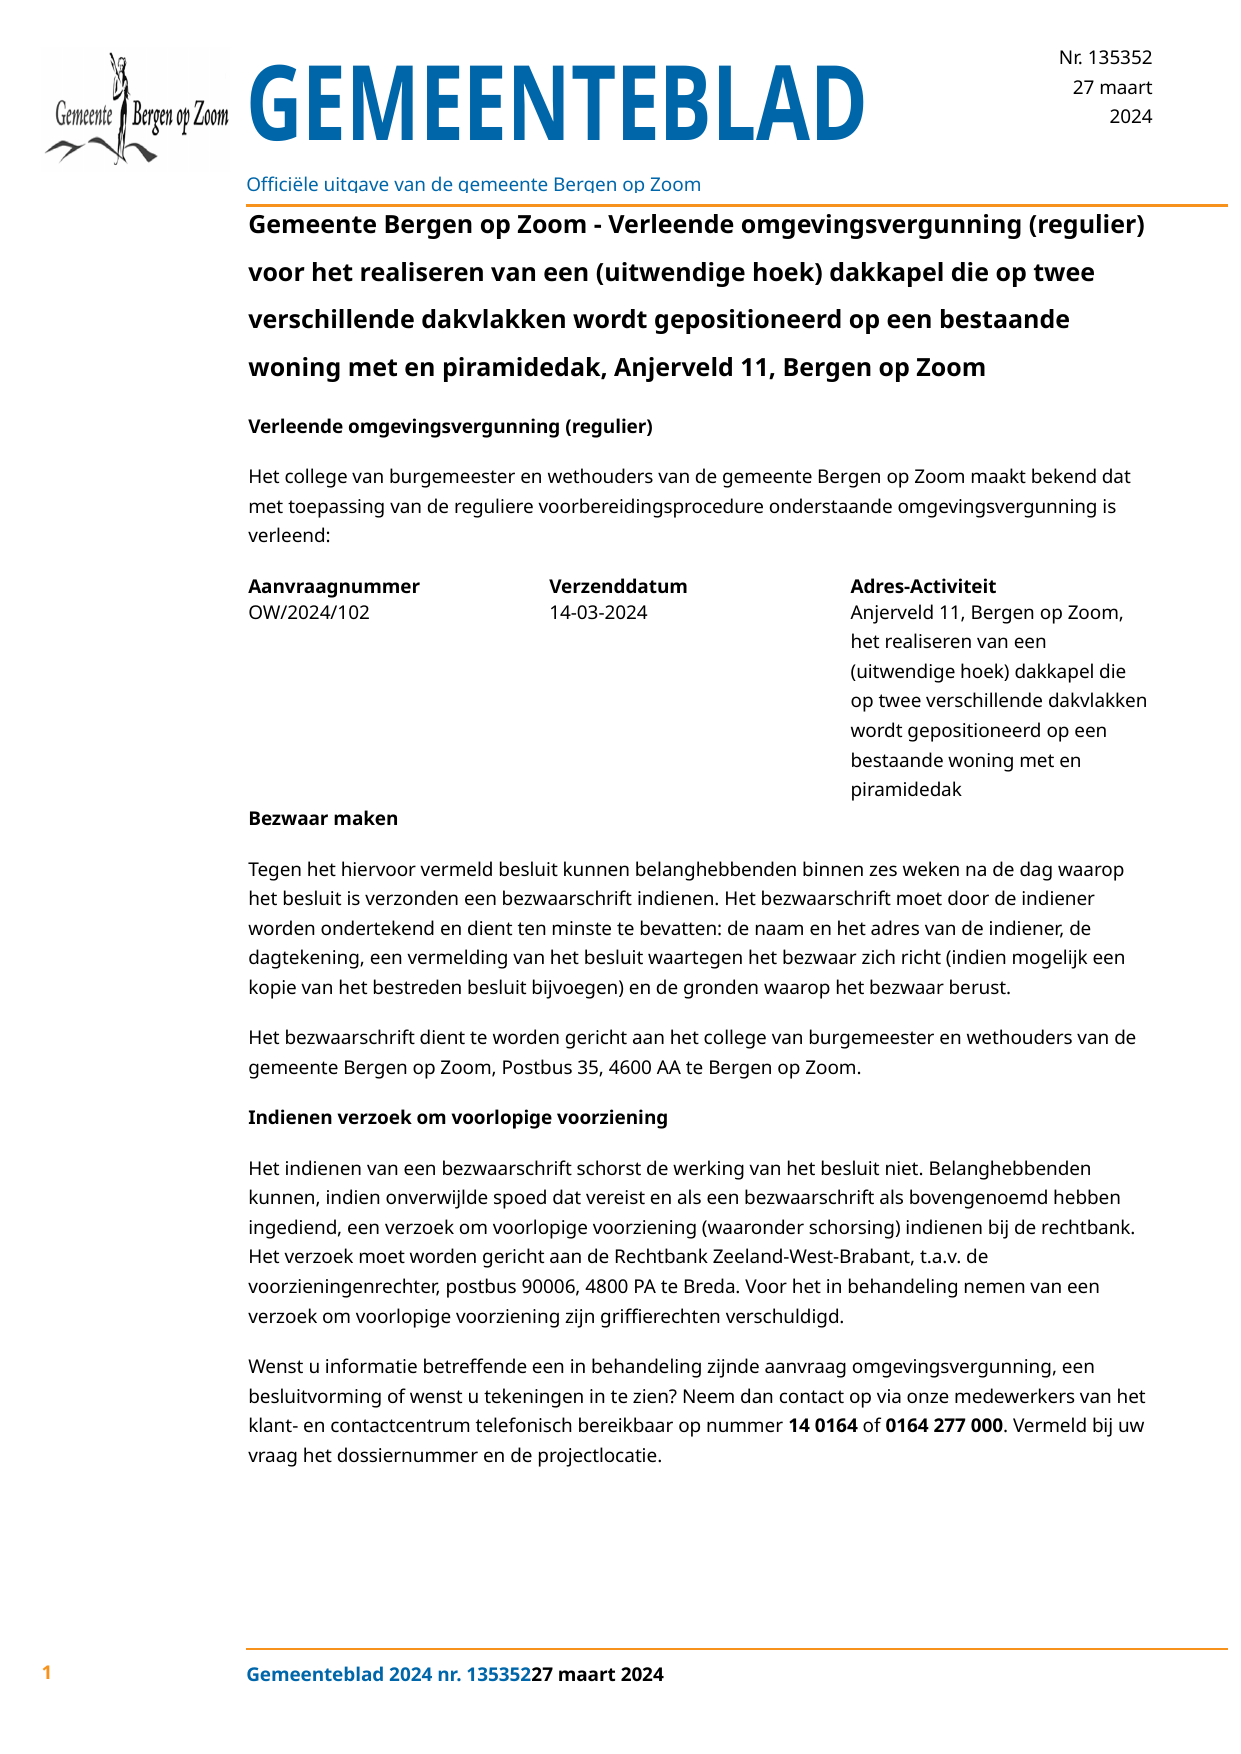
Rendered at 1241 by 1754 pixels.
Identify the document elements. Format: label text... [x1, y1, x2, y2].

table_header Verzenddatum [549, 573, 850, 599]
table_header Aanvraagnummer [248, 573, 549, 599]
text Wenst u informatie betreffende een in behandeling zijnde aanvraag omgevingsvergunning, een besluitvorming of wenst u tekeningen in te zien? Neem dan contact op via onze medewerkers van het klant- en contactcentrum telefonisch bereikbaar op nummer 14 0164 of 0164 277 000. Vermeld bij uw vraag het dossiernummer en de projectlocatie. [248, 1353, 1152, 1468]
text Het indienen van een bezwaarschrift schorst de werking van het besluit niet. Belanghebbenden kunnen, indien onverwijlde spoed dat vereist en als een bezwaarschrift als bovengenoemd hebben ingediend, een verzoek om voorlopige voorziening (waaronder schorsing) indienen bij de rechtbank. Het verzoek moet worden gericht aan de Rechtbank Zeeland-West-Brabant, t.a.v. de voorzieningenrechter, postbus 90006, 4800 PA te Breda. Voor het in behandeling nemen van een verzoek om voorlopige voorziening zijn griffierechten verschuldigd. [248, 1155, 1152, 1329]
picture [41, 47, 231, 172]
text Het bezwaarschrift dient te worden gericht aan het college van burgemeester en wethouders van de gemeente Bergen op Zoom, Postbus 35, 4600 AA te Bergen op Zoom. [248, 1024, 1152, 1080]
text Indienen verzoek om voorlopige voorziening [248, 1104, 1152, 1130]
text Bezwaar maken [248, 805, 1152, 831]
table_cell OW/2024/102 [248, 599, 549, 802]
text Gemeente Bergen op Zoom - Verleende omgevingsvergunning (regulier) voor het realiseren van een (uitwendige hoek) dakkapel die op twee verschillende dakvlakken wordt gepositioneerd op een bestaande woning met en piramidedak, Anjerveld 11, Bergen op Zoom [248, 207, 1152, 384]
table_cell Anjerveld 11, Bergen op Zoom, het realiseren van een (uitwendige hoek) dakkapel die op twee verschillende dakvlakken wordt gepositioneerd op een bestaande woning met en piramidedak [850, 599, 1152, 802]
table_cell 14-03-2024 [549, 599, 850, 802]
text Verleende omgevingsvergunning (regulier) [248, 413, 1152, 439]
table_header Adres-Activiteit [850, 573, 1152, 599]
text Tegen het hiervoor vermeld besluit kunnen belanghebbenden binnen zes weken na de dag waarop het besluit is verzonden een bezwaarschrift indienen. Het bezwaarschrift moet door de indiener worden ondertekend en dient ten minste te bevatten: de naam en het adres van de indiener, de dagtekening, een vermelding van het besluit waartegen het bezwaar zich richt (indien mogelijk een kopie van het bestreden besluit bijvoegen) en de gronden waarop het bezwaar berust. [248, 856, 1152, 1000]
text Het college van burgemeester en wethouders van de gemeente Bergen op Zoom maakt bekend dat met toepassing van de reguliere voorbereidingsprocedure onderstaande omgevingsvergunning is verleend: [248, 463, 1152, 548]
